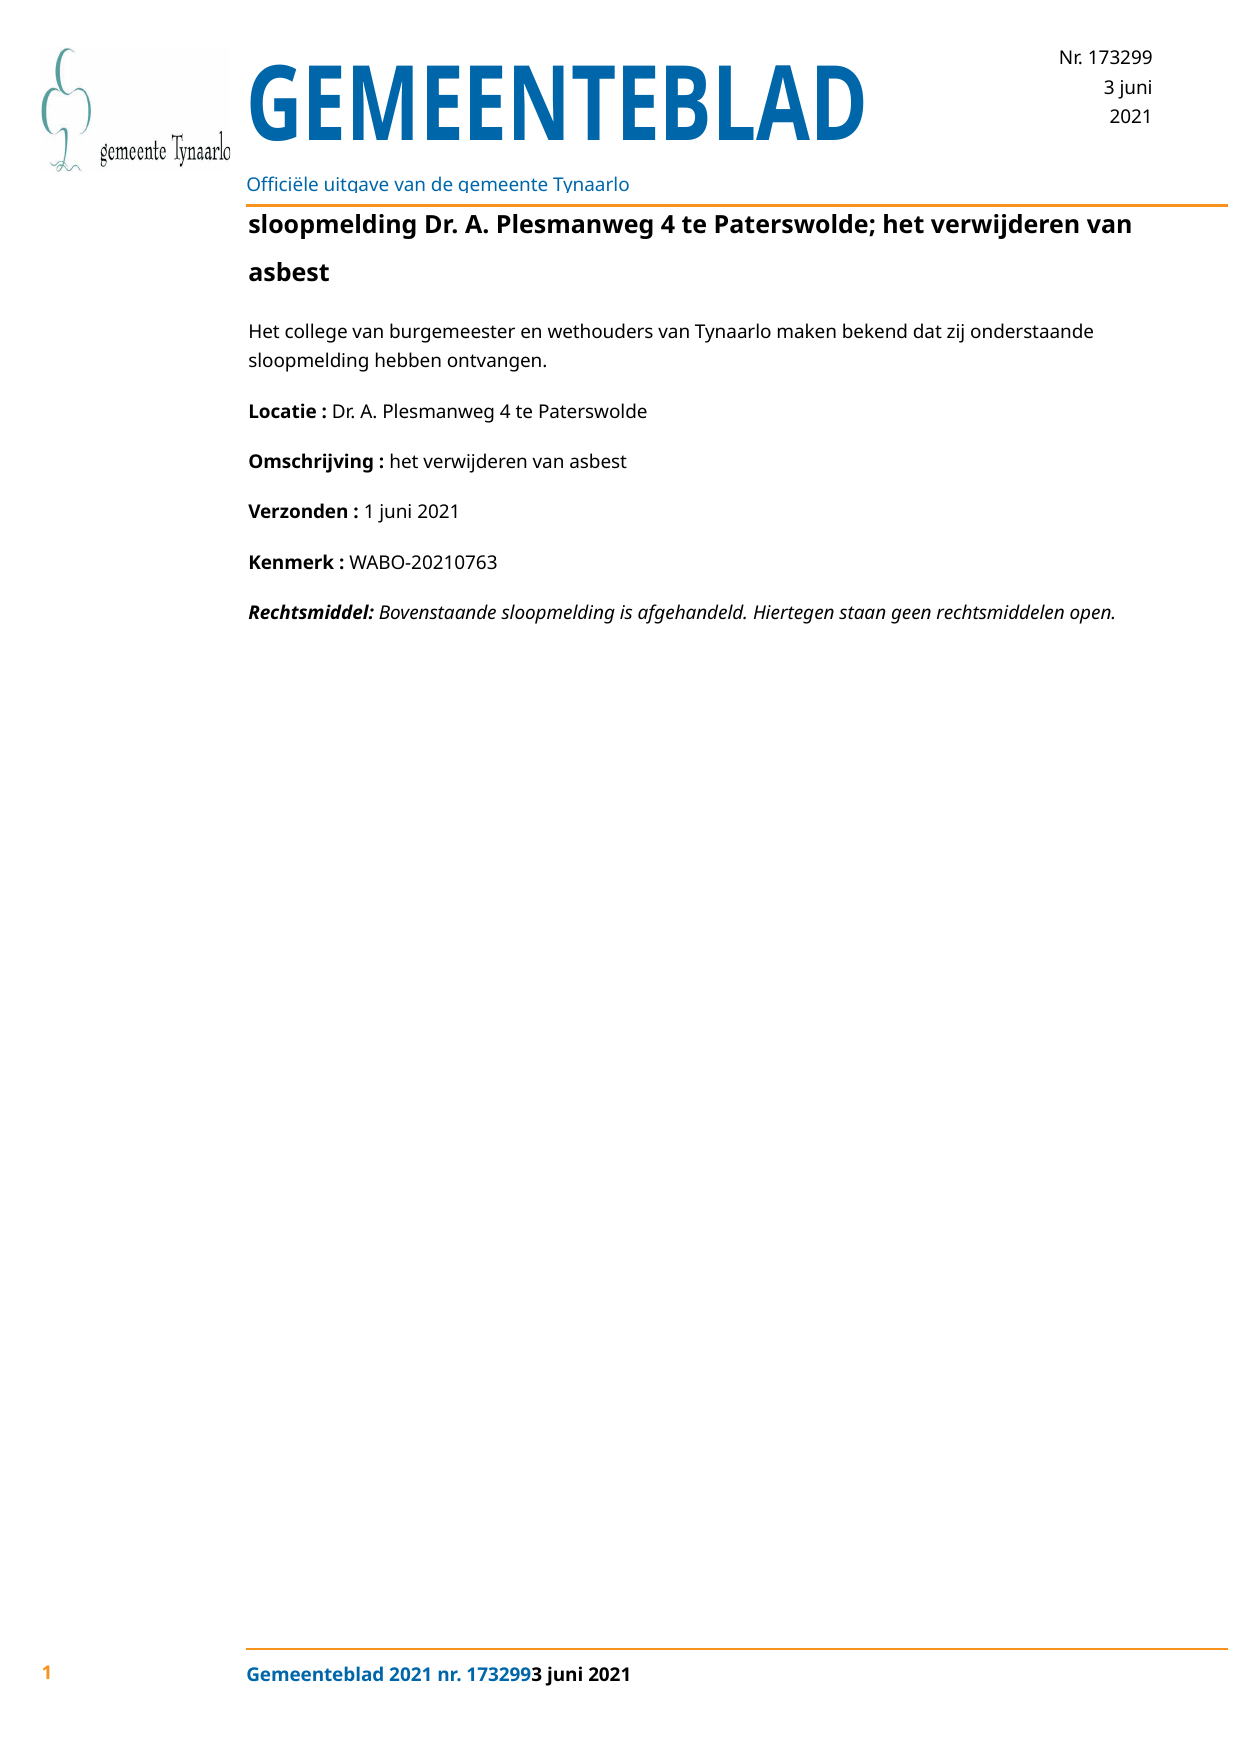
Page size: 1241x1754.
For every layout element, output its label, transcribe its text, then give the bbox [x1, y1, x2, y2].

text Omschrijving : het verwijderen van asbest [248, 448, 1152, 474]
text Kenmerk : WABO-20210763 [248, 549, 1152, 575]
picture [41, 47, 231, 172]
text Het college van burgemeester en wethouders van Tynaarlo maken bekend dat zij onderstaande sloopmelding hebben ontvangen. [248, 318, 1152, 373]
text Locatie : Dr. A. Plesmanweg 4 te Paterswolde [248, 398, 1152, 424]
text Verzonden : 1 juni 2021 [248, 499, 1152, 524]
text sloopmelding Dr. A. Plesmanweg 4 te Paterswolde; het verwijderen van asbest [248, 207, 1152, 288]
text Rechtsmiddel: Bovenstaande sloopmelding is afgehandeld. Hiertegen staan geen rechtsmiddelen open. [248, 599, 1152, 625]
